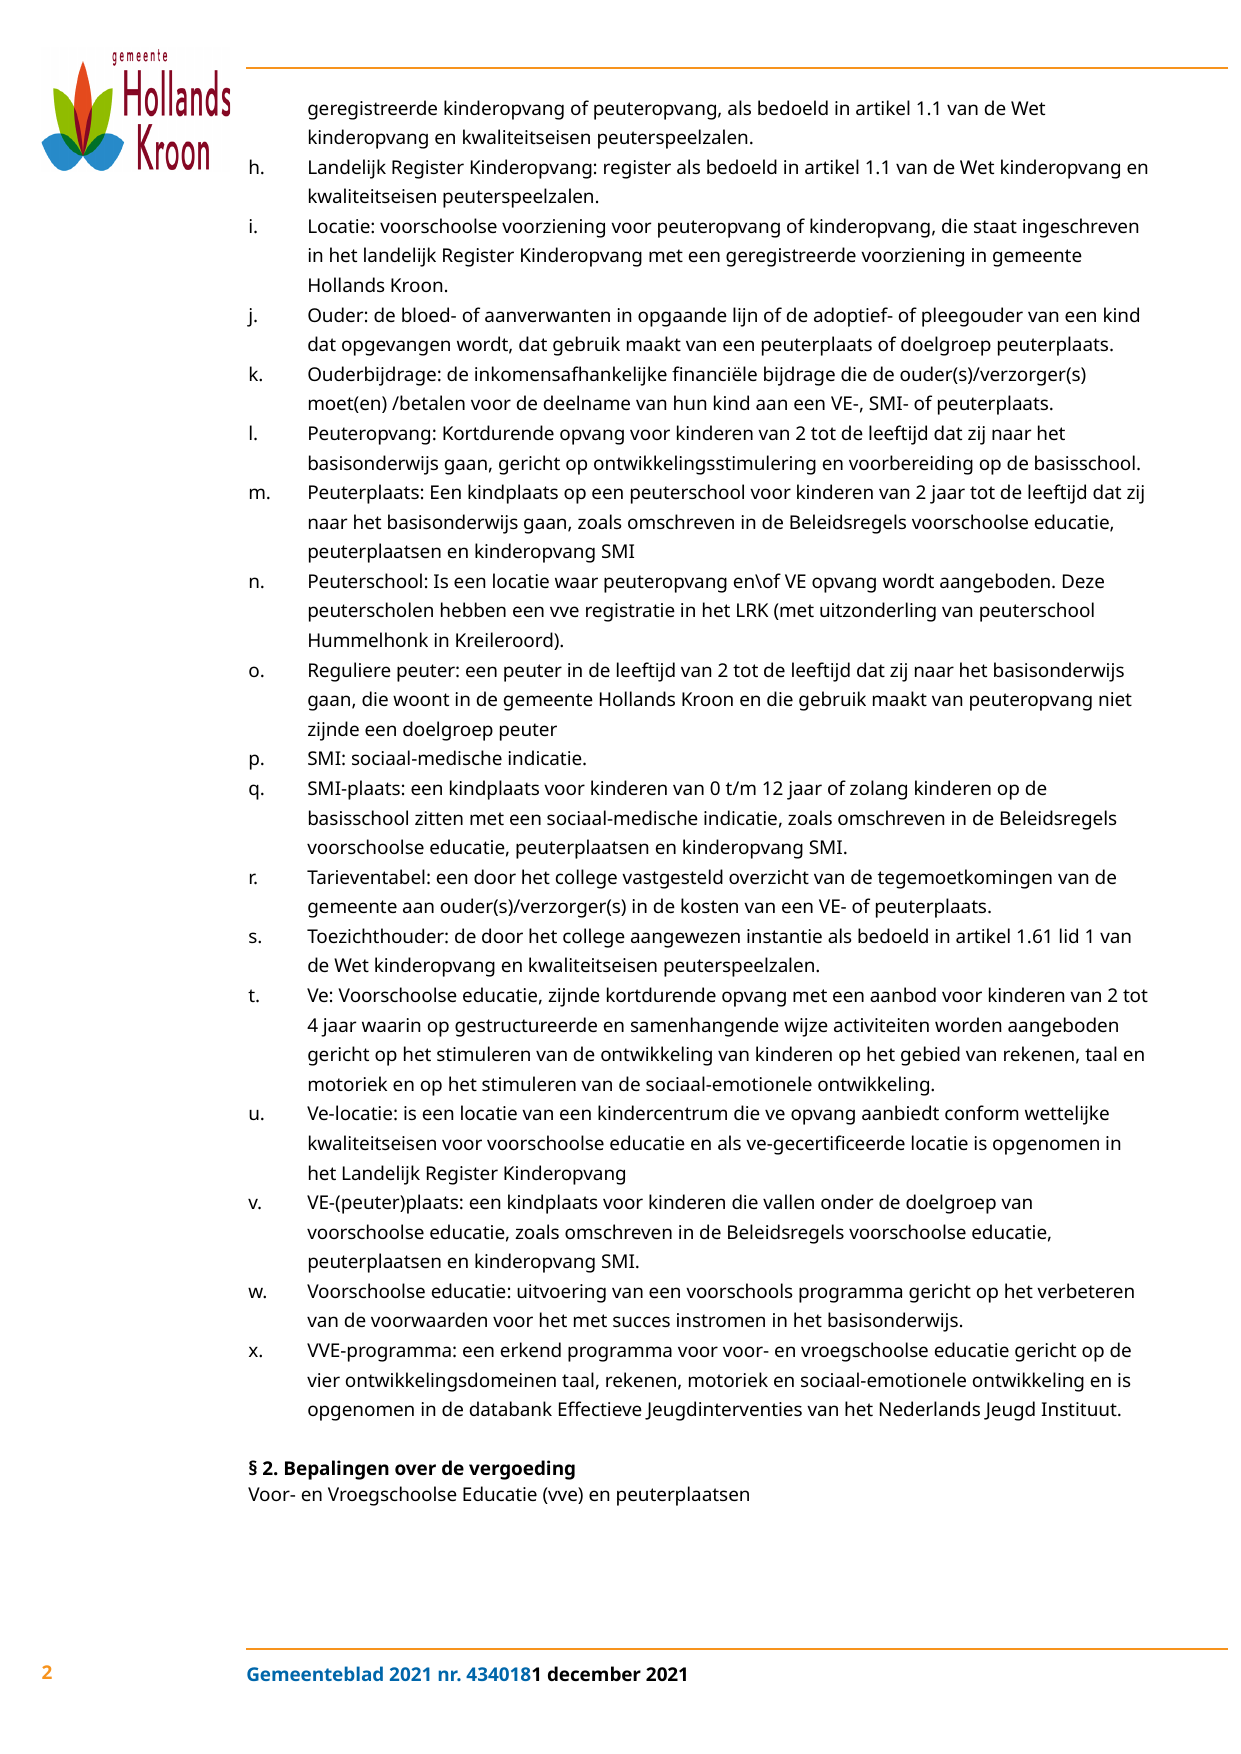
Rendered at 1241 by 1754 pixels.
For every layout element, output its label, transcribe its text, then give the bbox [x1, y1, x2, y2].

list Peuteropvang: Kortdurende opvang voor kinderen van 2 tot de leeftijd dat zij naar het basisonderwijs gaan, gericht op ontwikkelingsstimulering en voorbereiding op de basisschool. [248, 420, 1152, 476]
list VE-(peuter)plaats: een kindplaats voor kinderen die vallen onder de doelgroep van voorschoolse educatie, zoals omschreven in de Beleidsregels voorschoolse educatie, peuterplaatsen en kinderopvang SMI. [248, 1189, 1152, 1274]
list Ouder: de bloed- of aanverwanten in opgaande lijn of de adoptief- of pleegouder van een kind dat opgevangen wordt, dat gebruik maakt van een peuterplaats of doelgroep peuterplaats. [248, 302, 1152, 357]
list VVE-programma: een erkend programma voor voor- en vroegschoolse educatie gericht op de vier ontwikkelingsdomeinen taal, rekenen, motoriek en sociaal-emotionele ontwikkeling en is opgenomen in de databank Effectieve Jeugdinterventies van het Nederlands Jeugd Instituut. [248, 1337, 1152, 1422]
list Locatie: voorschoolse voorziening voor peuteropvang of kinderopvang, die staat ingeschreven in het landelijk Register Kinderopvang met een geregistreerde voorziening in gemeente Hollands Kroon. [248, 213, 1152, 298]
text § 2. Bepalingen over de vergoeding [248, 1456, 1152, 1481]
list SMI: sociaal-medische indicatie. [248, 746, 1152, 771]
list SMI-plaats: een kindplaats voor kinderen van 0 t/m 12 jaar of zolang kinderen op de basisschool zitten met een sociaal-medische indicatie, zoals omschreven in de Beleidsregels voorschoolse educatie, peuterplaatsen en kinderopvang SMI. [248, 775, 1152, 860]
list Voorschoolse educatie: uitvoering van een voorschools programma gericht op het verbeteren van de voorwaarden voor het met succes instromen in het basisonderwijs. [248, 1278, 1152, 1333]
picture [41, 47, 231, 172]
list Toezichthouder: de door het college aangewezen instantie als bedoeld in artikel 1.61 lid 1 van de Wet kinderopvang en kwaliteitseisen peuterspeelzalen. [248, 923, 1152, 978]
list Reguliere peuter: een peuter in de leeftijd van 2 tot de leeftijd dat zij naar het basisonderwijs gaan, die woont in de gemeente Hollands Kroon en die gebruik maakt van peuteropvang niet zijnde een doelgroep peuter [248, 657, 1152, 742]
list Landelijk Register Kinderopvang: register als bedoeld in artikel 1.1 van de Wet kinderopvang en kwaliteitseisen peuterspeelzalen. [248, 154, 1152, 209]
list Peuterplaats: Een kindplaats op een peuterschool voor kinderen van 2 jaar tot de leeftijd dat zij naar het basisonderwijs gaan, zoals omschreven in de Beleidsregels voorschoolse educatie, peuterplaatsen en kinderopvang SMI [248, 479, 1152, 564]
list Tarieventabel: een door het college vastgesteld overzicht van de tegemoetkomingen van de gemeente aan ouder(s)/verzorger(s) in de kosten van een VE- of peuterplaats. [248, 864, 1152, 919]
list geregistreerde kinderopvang of peuteropvang, als bedoeld in artikel 1.1 van de Wet kinderopvang en kwaliteitseisen peuterspeelzalen. [248, 95, 1152, 150]
list Ve: Voorschoolse educatie, zijnde kortdurende opvang met een aanbod voor kinderen van 2 tot 4 jaar waarin op gestructureerde en samenhangende wijze activiteiten worden aangeboden gericht op het stimuleren van de ontwikkeling van kinderen op het gebied van rekenen, taal en motoriek en op het stimuleren van de sociaal-emotionele ontwikkeling. [248, 982, 1152, 1097]
text Voor- en Vroegschoolse Educatie (vve) en peuterplaatsen [248, 1481, 1152, 1507]
list Ouderbijdrage: de inkomensafhankelijke financiële bijdrage die de ouder(s)/verzorger(s) moet(en) /betalen voor de deelname van hun kind aan een VE-, SMI- of peuterplaats. [248, 361, 1152, 416]
list Ve-locatie: is een locatie van een kindercentrum die ve opvang aanbiedt conform wettelijke kwaliteitseisen voor voorschoolse educatie en als ve-gecertificeerde locatie is opgenomen in het Landelijk Register Kinderopvang [248, 1101, 1152, 1186]
list Peuterschool: Is een locatie waar peuteropvang en\of VE opvang wordt aangeboden. Deze peuterscholen hebben een vve registratie in het LRK (met uitzonderling van peuterschool Hummelhonk in Kreileroord). [248, 568, 1152, 653]
